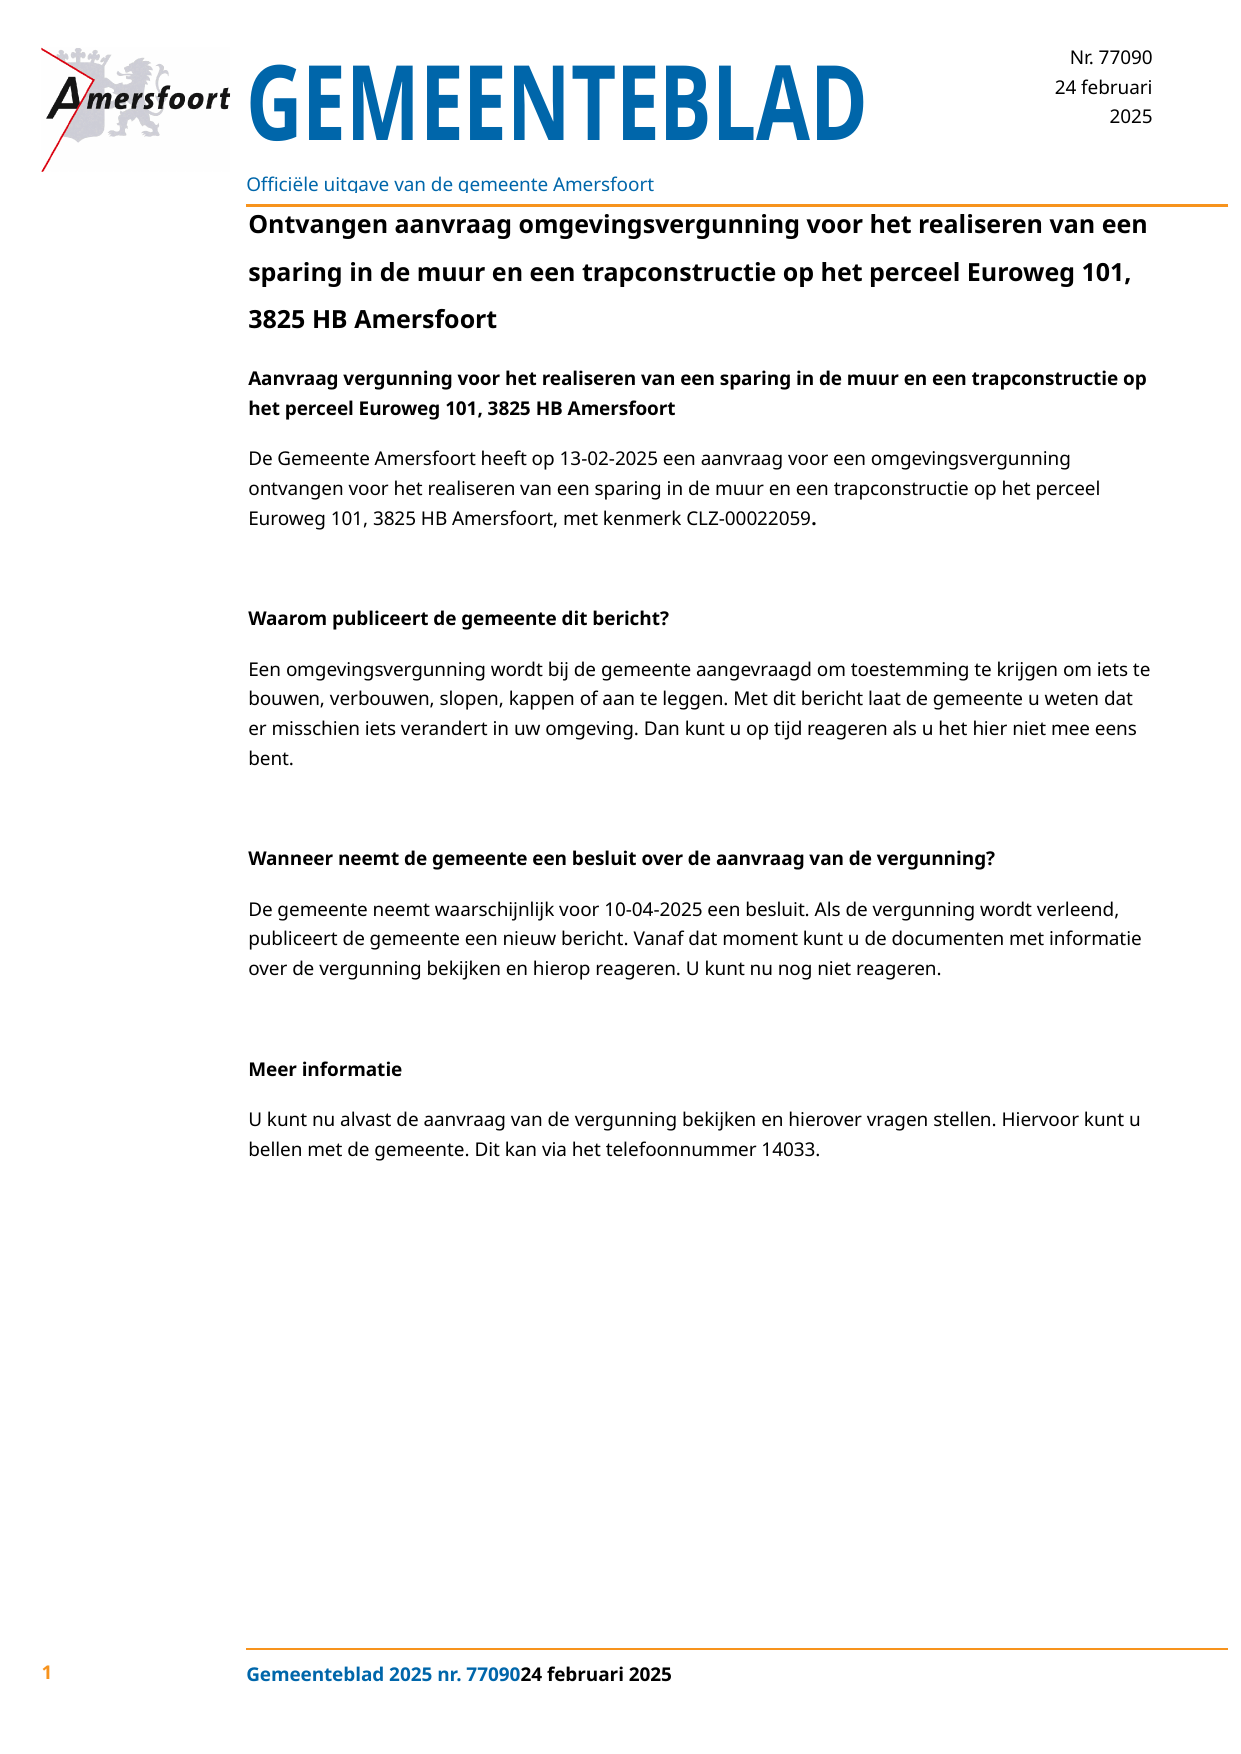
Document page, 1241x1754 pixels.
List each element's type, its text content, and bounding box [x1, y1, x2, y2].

text Aanvraag vergunning voor het realiseren van een sparing in de muur en een trapconstructie op het perceel Euroweg 101, 3825 HB Amersfoort [248, 366, 1152, 421]
text Wanneer neemt de gemeente een besluit over de aanvraag van de vergunning? [248, 846, 1152, 871]
text Waarom publiceert de gemeente dit bericht? [248, 606, 1152, 631]
text Een omgevingsvergunning wordt bij de gemeente aangevraagd om toestemming te krijgen om iets te bouwen, verbouwen, slopen, kappen of aan te leggen. Met dit bericht laat de gemeente u weten dat er misschien iets verandert in uw omgeving. Dan kunt u op tijd reageren als u het hier niet mee eens bent. [248, 656, 1152, 770]
text U kunt nu alvast de aanvraag van de vergunning bekijken en hierover vragen stellen. Hiervoor kunt u bellen met de gemeente. Dit kan via het telefoonnummer 14033. [248, 1106, 1152, 1162]
text Meer informatie [248, 1056, 1152, 1082]
text Ontvangen aanvraag omgevingsvergunning voor het realiseren van een sparing in de muur en een trapconstructie op het perceel Euroweg 101, 3825 HB Amersfoort [248, 207, 1152, 336]
text De gemeente neemt waarschijnlijk voor 10-04-2025 een besluit. Als de vergunning wordt verleend, publiceert de gemeente een nieuw bericht. Vanaf dat moment kunt u de documenten met informatie over de vergunning bekijken en hierop reageren. U kunt nu nog niet reageren. [248, 896, 1152, 981]
picture [41, 47, 231, 172]
text De Gemeente Amersfoort heeft op 13-02-2025 een aanvraag voor een omgevingsvergunning ontvangen voor het realiseren van een sparing in de muur en een trapconstructie op het perceel Euroweg 101, 3825 HB Amersfoort, met kenmerk CLZ-00022059. [248, 446, 1152, 530]
